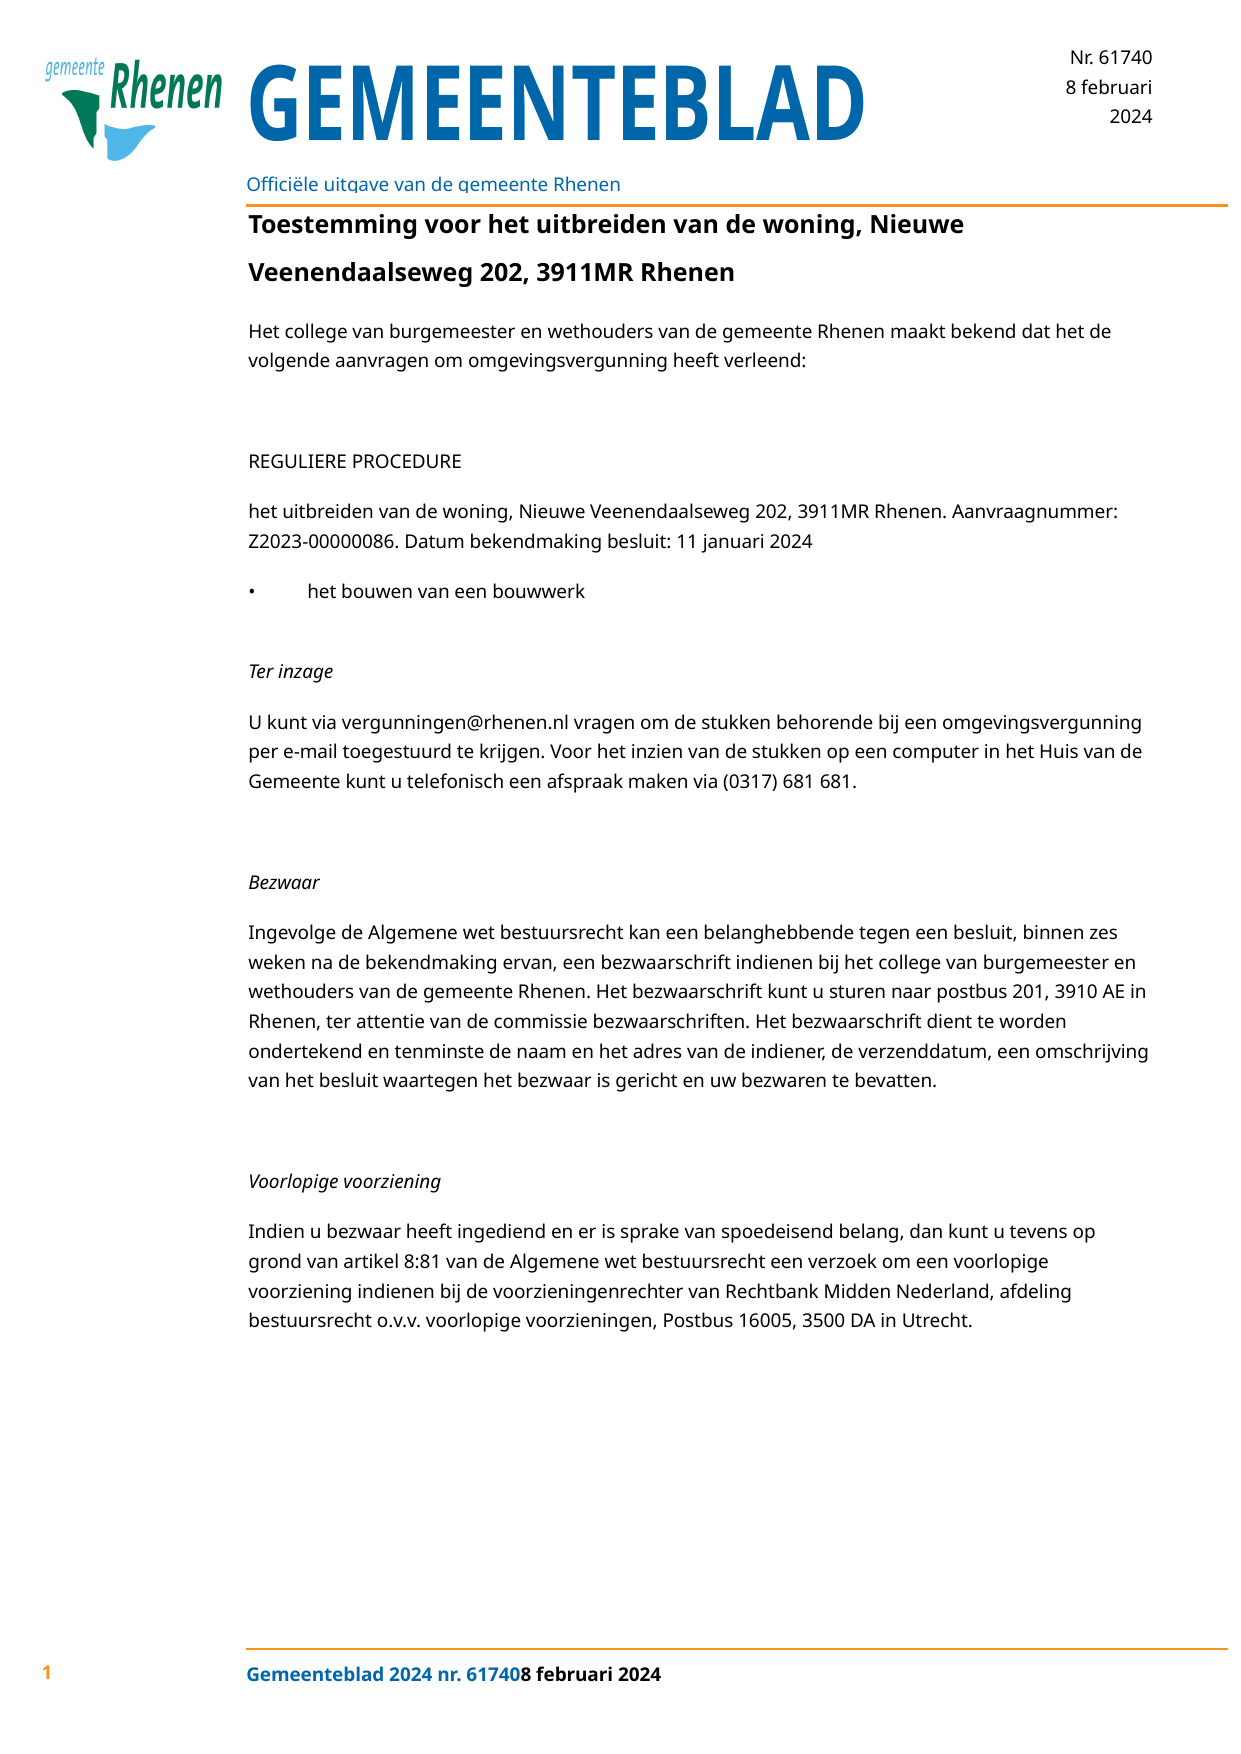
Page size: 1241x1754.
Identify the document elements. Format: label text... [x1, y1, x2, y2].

picture [41, 47, 231, 172]
text Het college van burgemeester en wethouders van de gemeente Rhenen maakt bekend dat het de volgende aanvragen om omgevingsvergunning heeft verleend: [248, 318, 1152, 373]
list het bouwen van een bouwwerk [248, 579, 1152, 604]
text Toestemming voor het uitbreiden van de woning, Nieuwe Veenendaalseweg 202, 3911MR Rhenen [248, 207, 1152, 288]
text Ingevolge de Algemene wet bestuursrecht kan een belanghebbende tegen een besluit, binnen zes weken na de bekendmaking ervan, een bezwaarschrift indienen bij het college van burgemeester en wethouders van de gemeente Rhenen. Het bezwaarschrift kunt u sturen naar postbus 201, 3910 AE in Rhenen, ter attentie van de commissie bezwaarschriften. Het bezwaarschrift dient te worden ondertekend en tenminste de naam en het adres van de indiener, de verzenddatum, een omschrijving van het besluit waartegen het bezwaar is gericht en uw bezwaren te bevatten. [248, 919, 1152, 1093]
text Voorlopige voorziening [248, 1168, 1152, 1194]
text Ter inzage [248, 659, 1152, 684]
text REGULIERE PROCEDURE [248, 448, 1152, 474]
text het uitbreiden van de woning, Nieuwe Veenendaalseweg 202, 3911MR Rhenen. Aanvraagnummer: Z2023-00000086. Datum bekendmaking besluit: 11 januari 2024 [248, 499, 1152, 554]
text Bezwaar [248, 869, 1152, 895]
text U kunt via vergunningen@rhenen.nl vragen om de stukken behorende bij een omgevingsvergunning per e-mail toegestuurd te krijgen. Voor het inzien van de stukken op een computer in het Huis van de Gemeente kunt u telefonisch een afspraak maken via (0317) 681 681. [248, 709, 1152, 794]
text Indien u bezwaar heeft ingediend en er is sprake van spoedeisend belang, dan kunt u tevens op grond van artikel 8:81 van de Algemene wet bestuursrecht een verzoek om een voorlopige voorziening indienen bij de voorzieningenrechter van Rechtbank Midden Nederland, afdeling bestuursrecht o.v.v. voorlopige voorzieningen, Postbus 16005, 3500 DA in Utrecht. [248, 1219, 1152, 1333]
